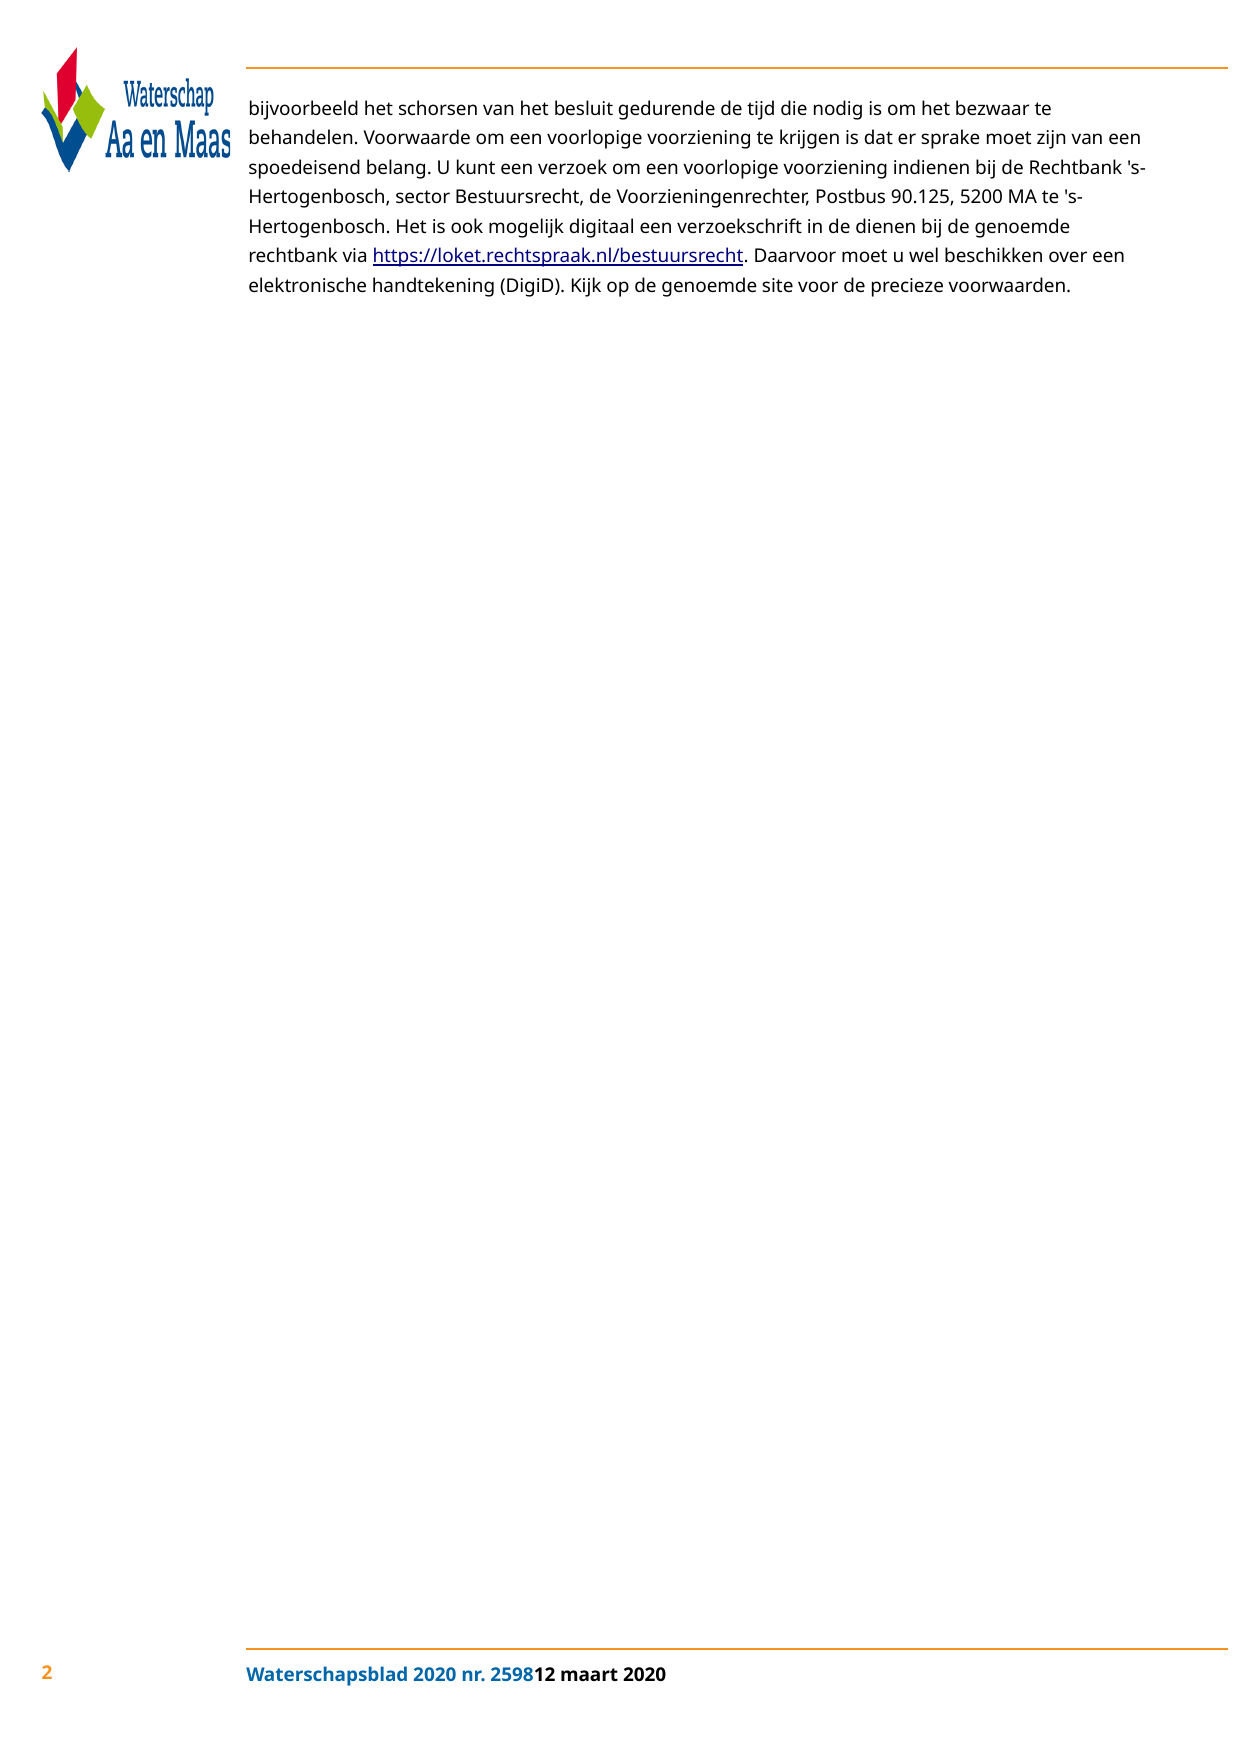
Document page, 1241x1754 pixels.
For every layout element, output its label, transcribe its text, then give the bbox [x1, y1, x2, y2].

text bijvoorbeeld het schorsen van het besluit gedurende de tijd die nodig is om het bezwaar te behandelen. Voorwaarde om een voorlopige voorziening te krijgen is dat er sprake moet zijn van een spoedeisend belang. U kunt een verzoek om een voorlopige voorziening indienen bij de Rechtbank 's-Hertogenbosch, sector Bestuursrecht, de Voorzieningenrechter, Postbus 90.125, 5200 MA te 's-Hertogenbosch. Het is ook mogelijk digitaal een verzoekschrift in de dienen bij de genoemde rechtbank via https://loket.rechtspraak.nl/bestuursrecht. Daarvoor moet u wel beschikken over een elektronische handtekening (DigiD). Kijk op de genoemde site voor de precieze voorwaarden. [248, 95, 1152, 298]
picture [41, 47, 231, 172]
